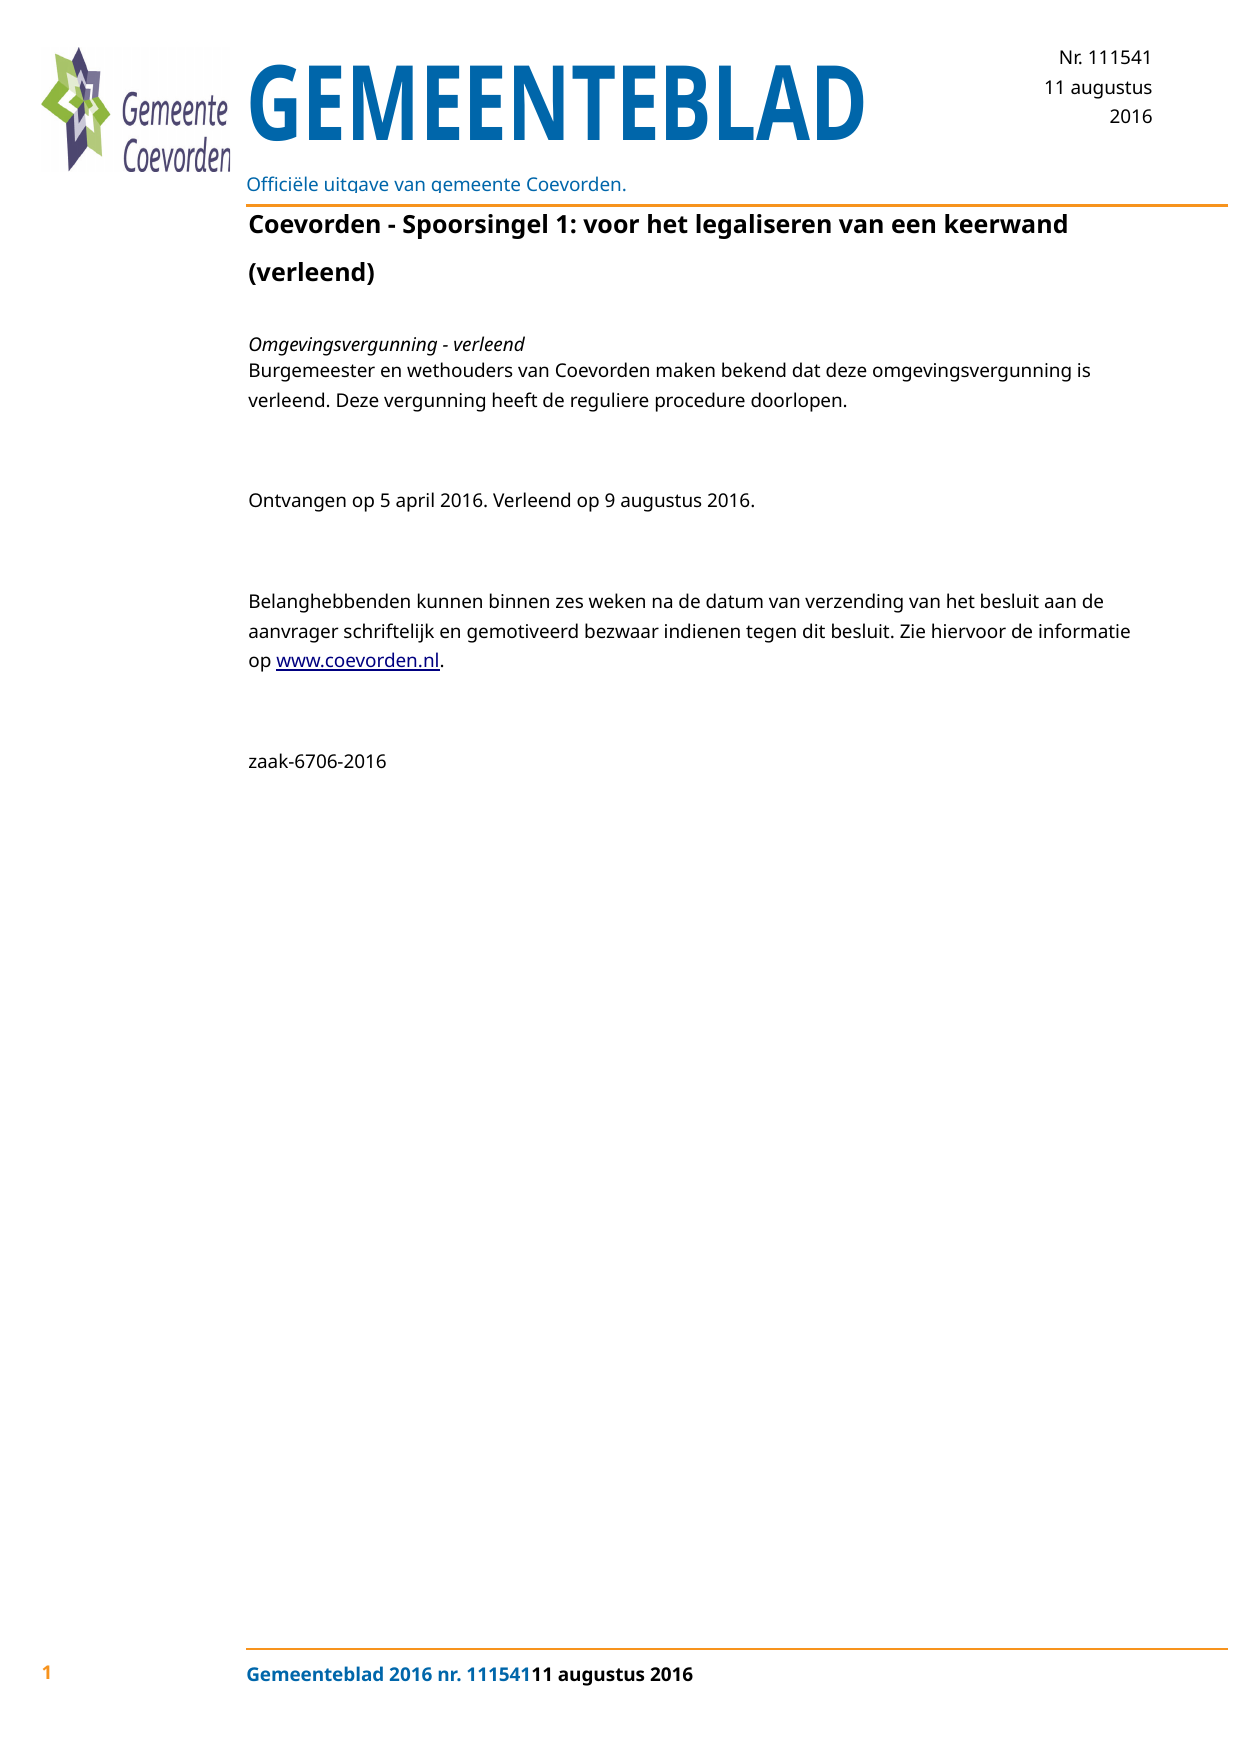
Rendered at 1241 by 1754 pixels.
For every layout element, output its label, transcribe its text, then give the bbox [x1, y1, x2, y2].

text Omgevingsvergunning - verleend [248, 331, 1152, 357]
text Burgemeester en wethouders van Coevorden maken bekend dat deze omgevingsvergunning is verleend. Deze vergunning heeft de reguliere procedure doorlopen. [248, 357, 1152, 412]
text Ontvangen op 5 april 2016. Verleend op 9 augustus 2016. [248, 488, 1152, 513]
text Belanghebbenden kunnen binnen zes weken na de datum van verzending van het besluit aan de aanvrager schriftelijk en gemotiveerd bezwaar indienen tegen dit besluit. Zie hiervoor de informatie op www.coevorden.nl. [248, 588, 1152, 673]
picture [41, 47, 231, 172]
text Coevorden - Spoorsingel 1: voor het legaliseren van een keerwand (verleend) [248, 207, 1152, 288]
text zaak-6706-2016 [248, 748, 1152, 774]
